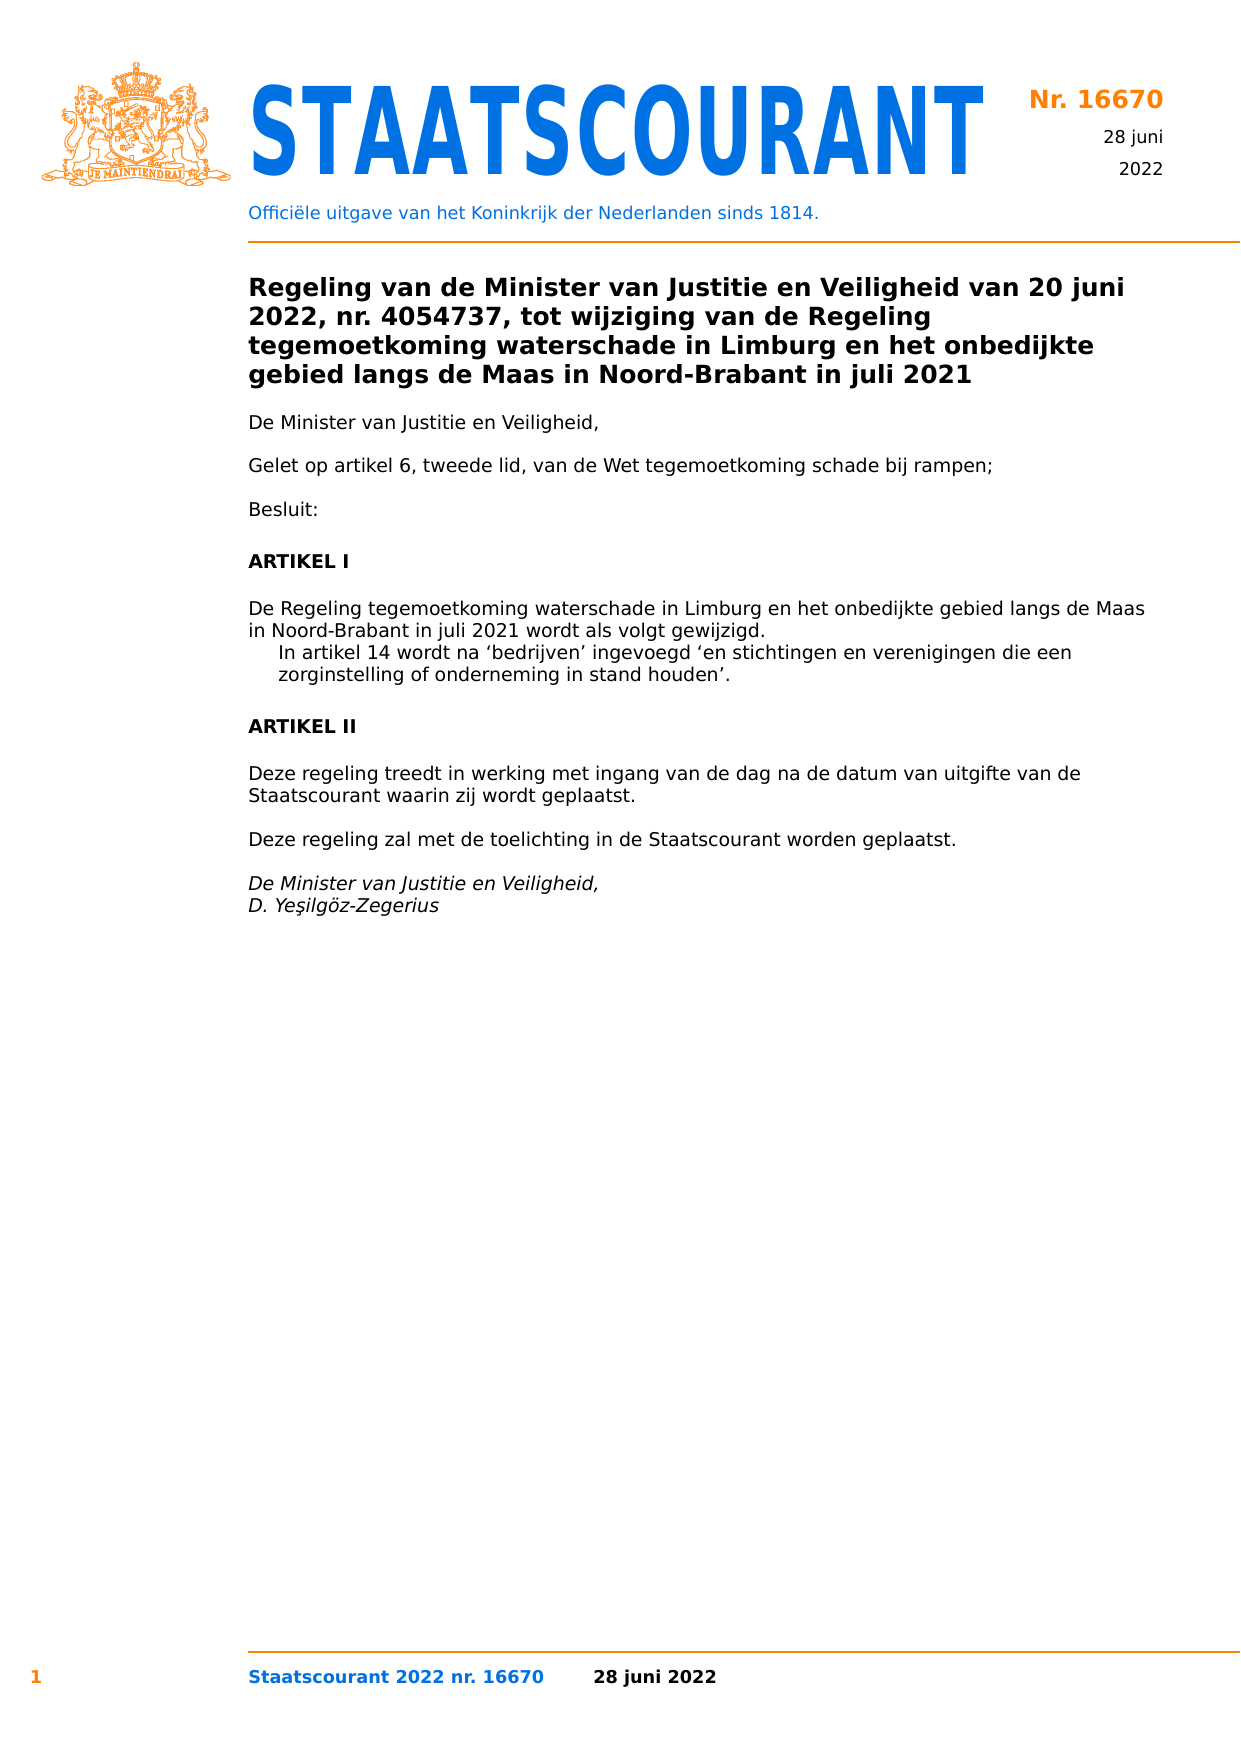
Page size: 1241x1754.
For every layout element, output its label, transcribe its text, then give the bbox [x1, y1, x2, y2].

table_header [25, 62, 248, 241]
table_header Nr. 16670 [998, 62, 1240, 121]
subtitle ARTIKEL II [248, 716, 1163, 738]
text Deze regeling zal met de toelichting in de Staatscourant worden geplaatst. [248, 829, 1163, 851]
table_header STAATSCOURANT [248, 62, 998, 203]
table_cell Officiële uitgave van het Koninkrijk der Nederlanden sinds 1814. [248, 203, 1240, 241]
text De Minister van Justitie en Veiligheid, [248, 412, 1163, 433]
text De Regeling tegemoetkoming waterschade in Limburg en het onbedijkte gebied langs de Maas in Noord-Brabant in juli 2021 wordt als volgt gewijzigd. [248, 598, 1163, 642]
text Gelet op artikel 6, tweede lid, van de Wet tegemoetkoming schade bij rampen; [248, 455, 1163, 477]
picture [41, 62, 231, 186]
subtitle ARTIKEL I [248, 551, 1163, 573]
subtitle Regeling van de Minister van Justitie en Veiligheid van 20 juni 2022, nr. 4054737, tot wijziging van de Regeling tegemoetkoming waterschade in Limburg en het onbedijkte gebied langs de Maas in Noord-Brabant in juli 2021 [248, 273, 1163, 390]
table_cell 2022 [998, 153, 1240, 203]
text Besluit: [248, 499, 1163, 521]
text Deze regeling treedt in werking met ingang van de dag na de datum van uitgifte van de Staatscourant waarin zij wordt geplaatst. [248, 763, 1163, 807]
text In artikel 14 wordt na ‘bedrijven’ ingevoegd ‘en stichtingen en verenigingen die een zorginstelling of onderneming in stand houden’. [278, 642, 1163, 686]
table_cell 28 juni [998, 121, 1240, 153]
text De Minister van Justitie en Veiligheid, D. Yeşilgöz-Zegerius [248, 873, 1163, 917]
